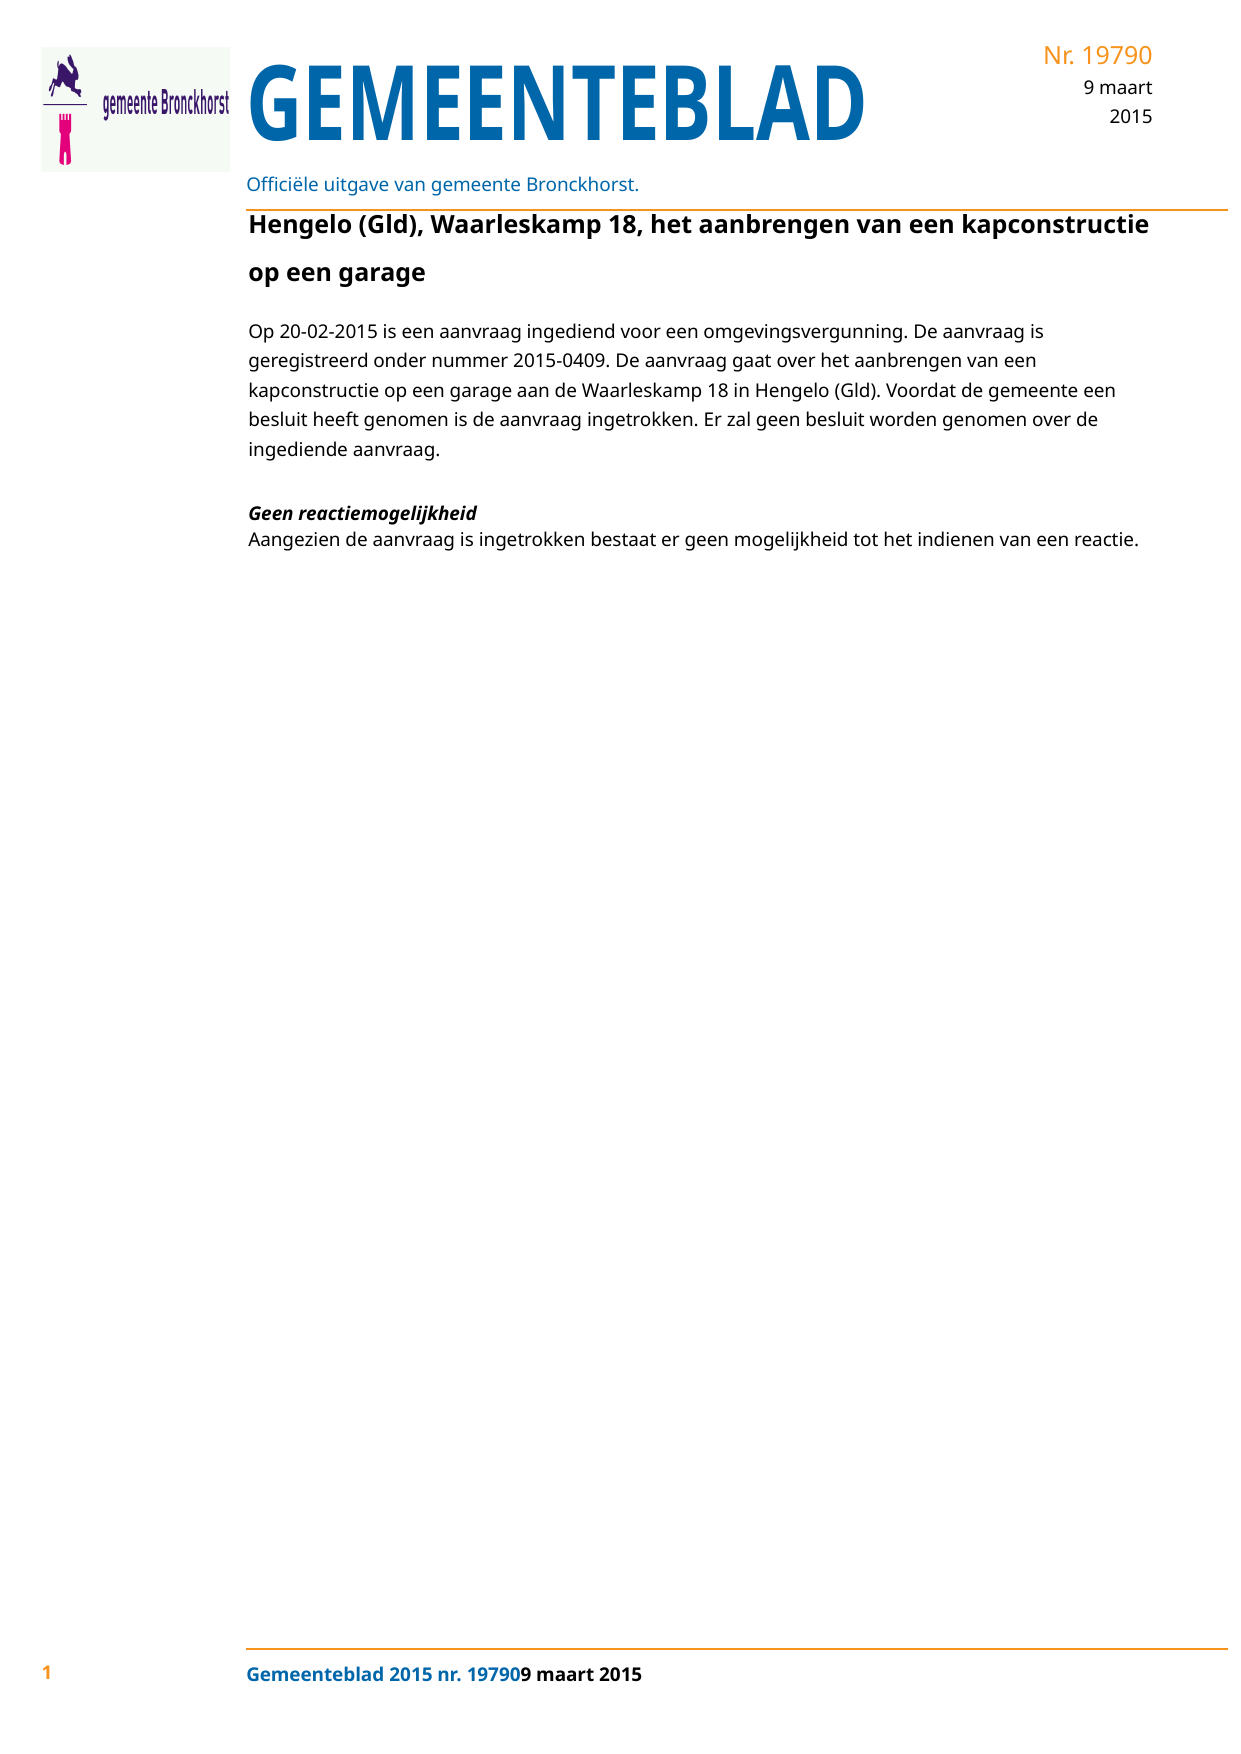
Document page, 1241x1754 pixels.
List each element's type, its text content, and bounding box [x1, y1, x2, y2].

text Geen reactiemogelijkheid [248, 500, 1152, 526]
text Op 20-02-2015 is een aanvraag ingediend voor een omgevingsvergunning. De aanvraag is geregistreerd onder nummer 2015-0409. De aanvraag gaat over het aanbrengen van een kapconstructie op een garage aan de Waarleskamp 18 in Hengelo (Gld). Voordat de gemeente een besluit heeft genomen is de aanvraag ingetrokken. Er zal geen besluit worden genomen over de ingediende aanvraag. [248, 318, 1152, 462]
picture [41, 47, 231, 172]
text Hengelo (Gld), Waarleskamp 18, het aanbrengen van een kapconstructie op een garage [248, 211, 1152, 288]
text Aangezien de aanvraag is ingetrokken bestaat er geen mogelijkheid tot het indienen van een reactie. [248, 526, 1152, 552]
